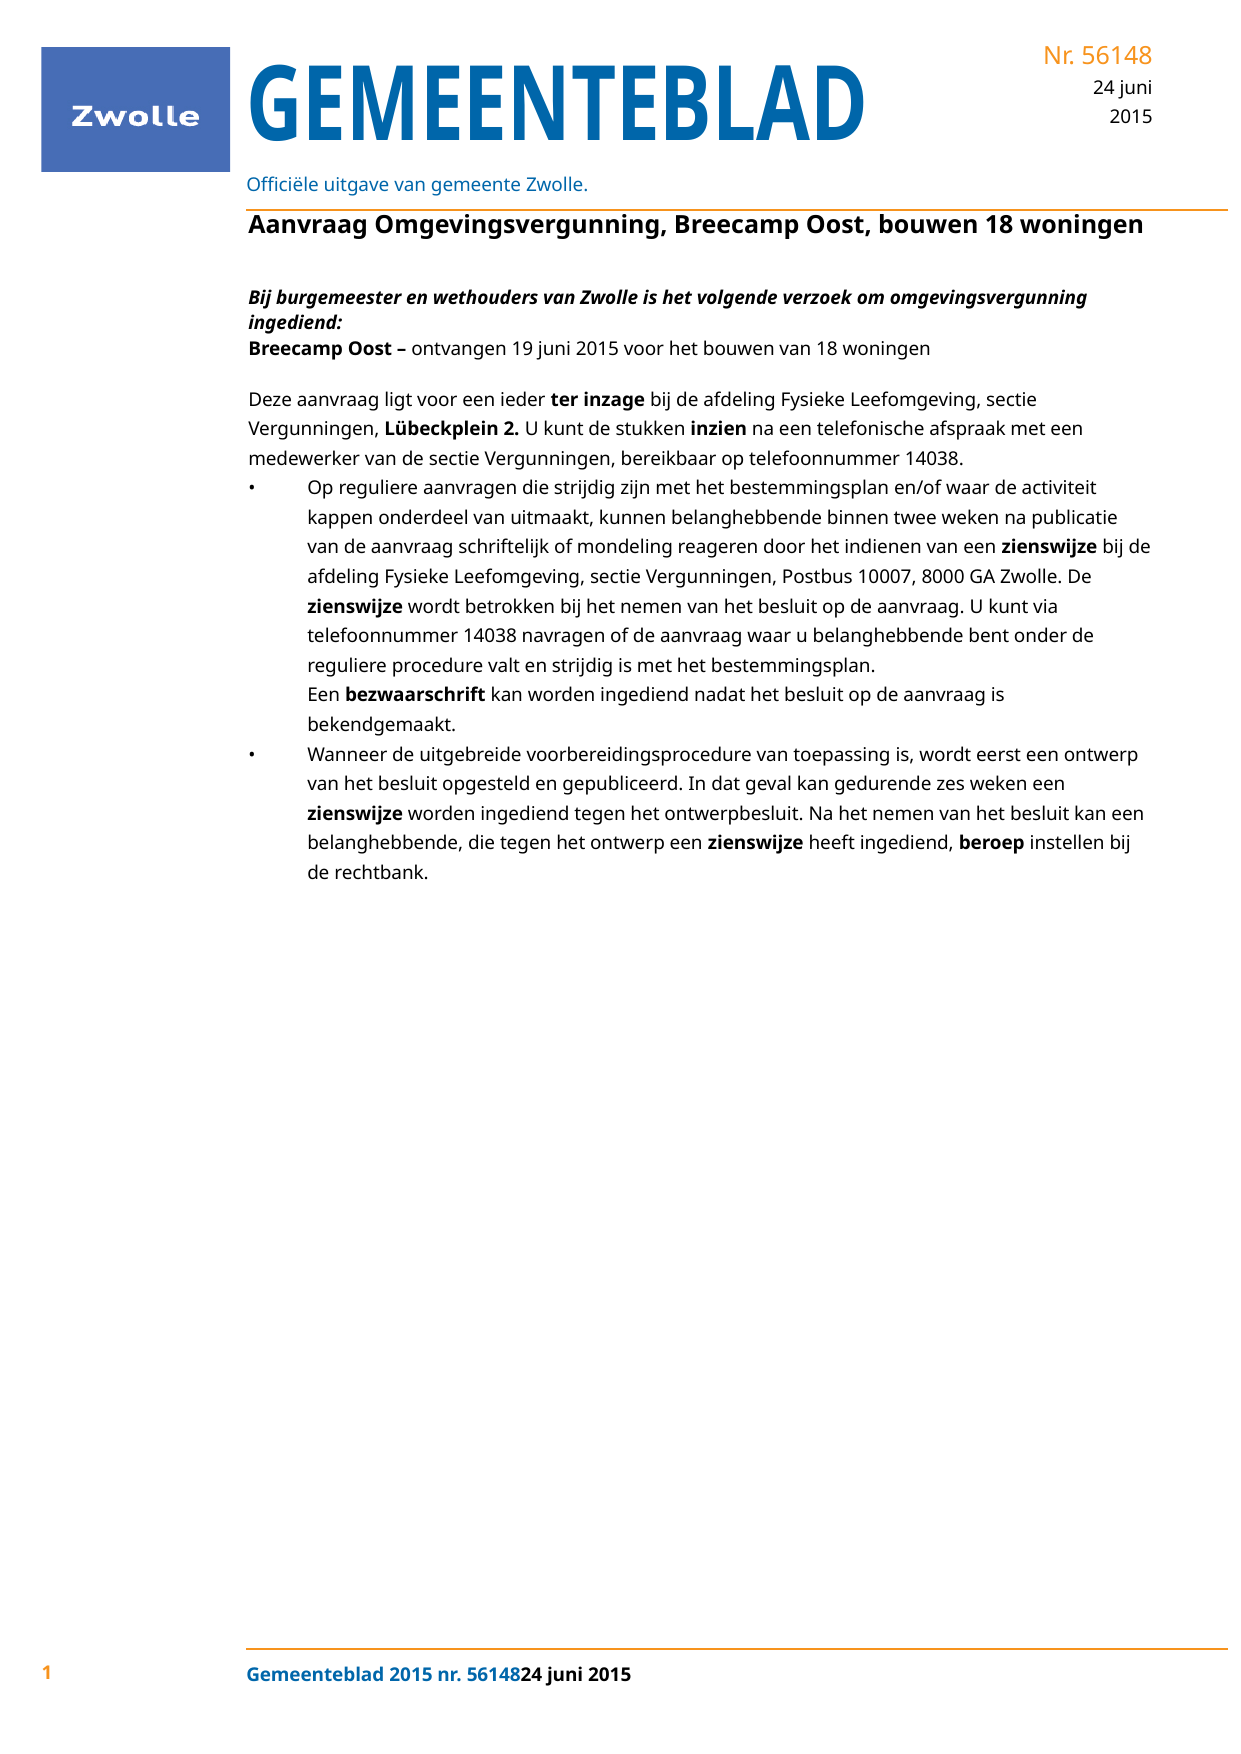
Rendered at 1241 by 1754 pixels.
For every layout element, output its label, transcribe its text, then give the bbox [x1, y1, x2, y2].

text Bij burgemeester en wethouders van Zwolle is het volgende verzoek om omgevingsvergunning ingediend: [248, 284, 1152, 335]
list Een bezwaarschrift kan worden ingediend nadat het besluit op de aanvraag is bekendgemaakt. [248, 682, 1152, 737]
text Deze aanvraag ligt voor een ieder ter inzage bij de afdeling Fysieke Leefomgeving, sectie Vergunningen, Lübeckplein 2. U kunt de stukken inzien na een telefonische afspraak met een medewerker van de sectie Vergunningen, bereikbaar op telefoonnummer 14038. [248, 386, 1152, 471]
text Breecamp Oost – ontvangen 19 juni 2015 voor het bouwen van 18 woningen [248, 335, 1152, 361]
text Aanvraag Omgevingsvergunning, Breecamp Oost, bouwen 18 woningen [248, 211, 1152, 241]
list Op reguliere aanvragen die strijdig zijn met het bestemmingsplan en/of waar de activiteit kappen onderdeel van uitmaakt, kunnen belanghebbende binnen twee weken na publicatie van de aanvraag schriftelijk of mondeling reageren door het indienen van een zienswijze bij de afdeling Fysieke Leefomgeving, sectie Vergunningen, Postbus 10007, 8000 GA Zwolle. De zienswijze wordt betrokken bij het nemen van het besluit op de aanvraag. U kunt via telefoonnummer 14038 navragen of de aanvraag waar u belanghebbende bent onder de reguliere procedure valt en strijdig is met het bestemmingsplan. [248, 474, 1152, 678]
list Wanneer de uitgebreide voorbereidingsprocedure van toepassing is, wordt eerst een ontwerp van het besluit opgesteld en gepubliceerd. In dat geval kan gedurende zes weken een zienswijze worden ingediend tegen het ontwerpbesluit. Na het nemen van het besluit kan een belanghebbende, die tegen het ontwerp een zienswijze heeft ingediend, beroep instellen bij de rechtbank. [248, 741, 1152, 885]
picture [41, 47, 231, 172]
